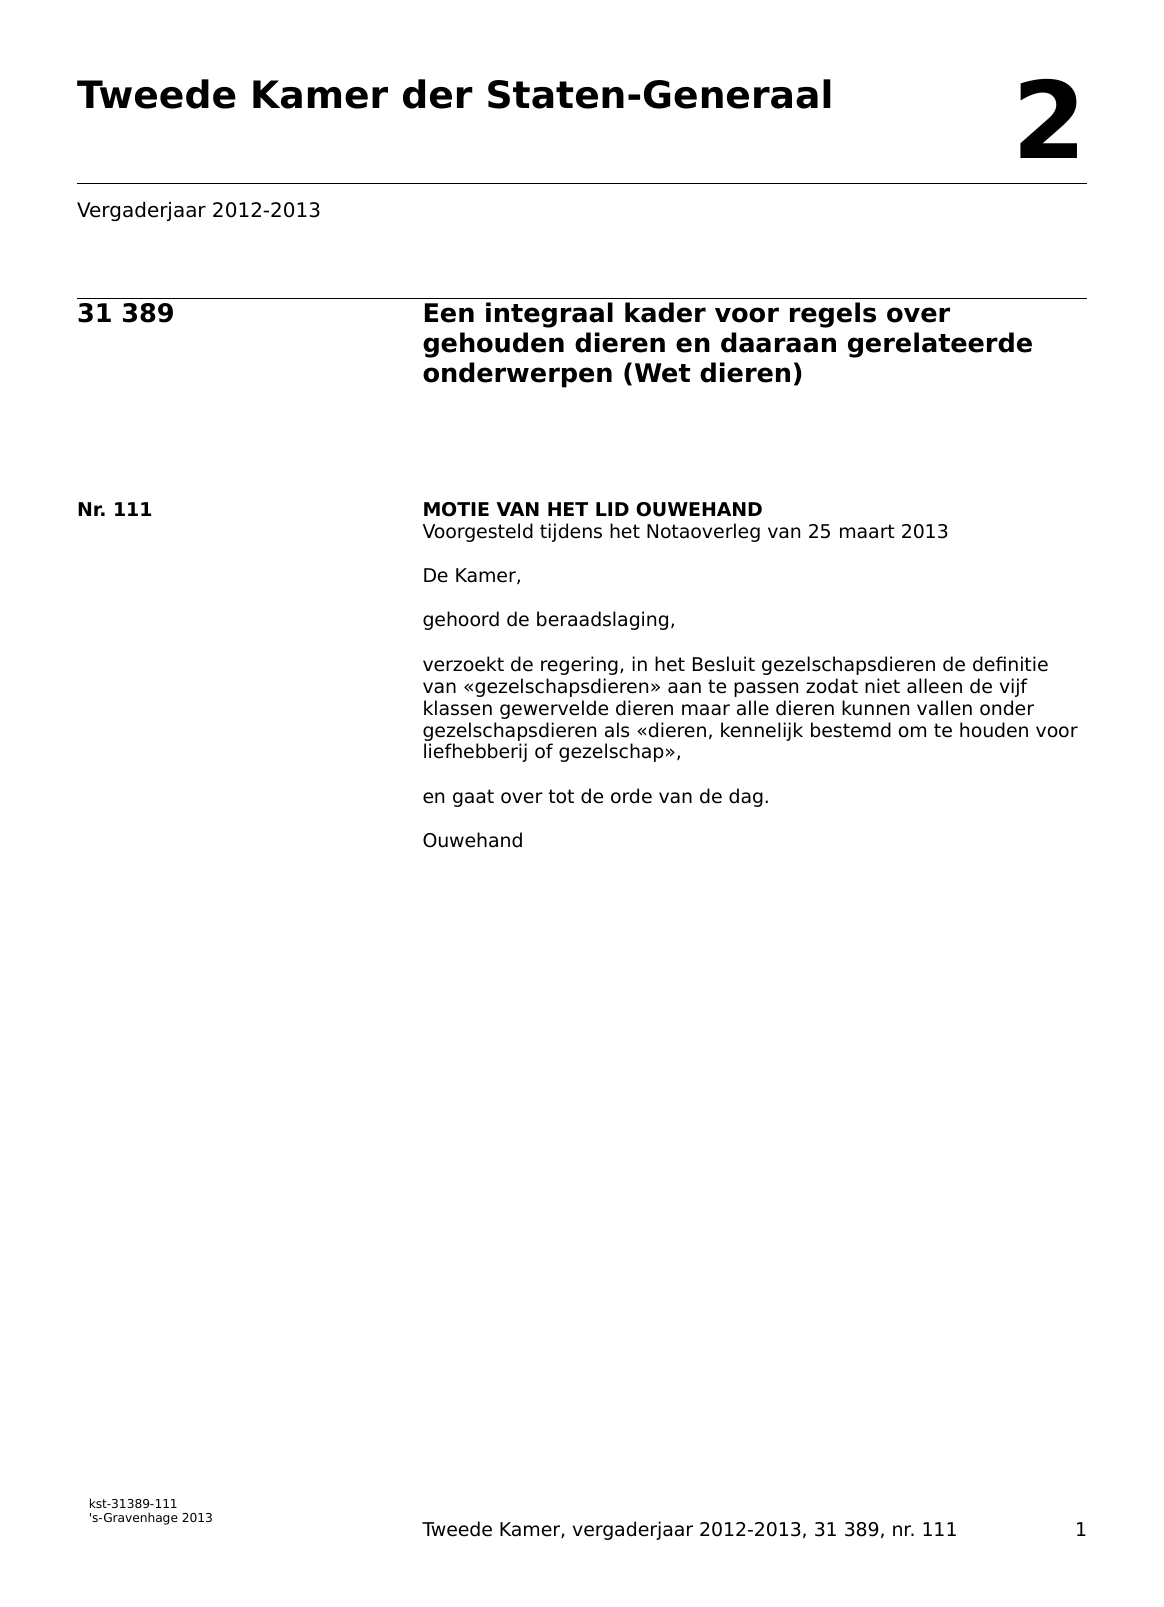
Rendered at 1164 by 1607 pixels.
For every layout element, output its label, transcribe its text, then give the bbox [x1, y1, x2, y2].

text Voorgesteld tijdens het Notaoverleg van 25 maart 2013 [422, 521, 1087, 543]
subtitle Nr. 111 MOTIE VAN HET LID OUWEHAND [77, 499, 1087, 521]
text verzoekt de regering, in het Besluit gezelschapsdieren de definitie van «gezelschapsdieren» aan te passen zodat niet alleen de vijf klassen gewervelde dieren maar alle dieren kunnen vallen onder gezelschapsdieren als «dieren, kennelijk bestemd om te houden voor liefhebberij of gezelschap», [422, 653, 1087, 763]
text en gaat over tot de orde van de dag. [422, 786, 1087, 808]
subtitle 31 389 Een integraal kader voor regels over gehouden dieren en daaraan gerelateerde onderwerpen (Wet dieren) [77, 299, 1087, 388]
table_header 2 [886, 59, 1087, 183]
table_cell Vergaderjaar 2012-2013 [77, 184, 1087, 298]
text gehoord de beraadslaging, [422, 609, 1087, 631]
text De Kamer, [422, 565, 1087, 587]
text 's-Gravenhage 2013 [88, 1511, 323, 1525]
text kst-31389-111 [88, 1497, 323, 1511]
text Ouwehand [422, 830, 1087, 852]
table_header Tweede Kamer der Staten-Generaal [77, 59, 886, 183]
